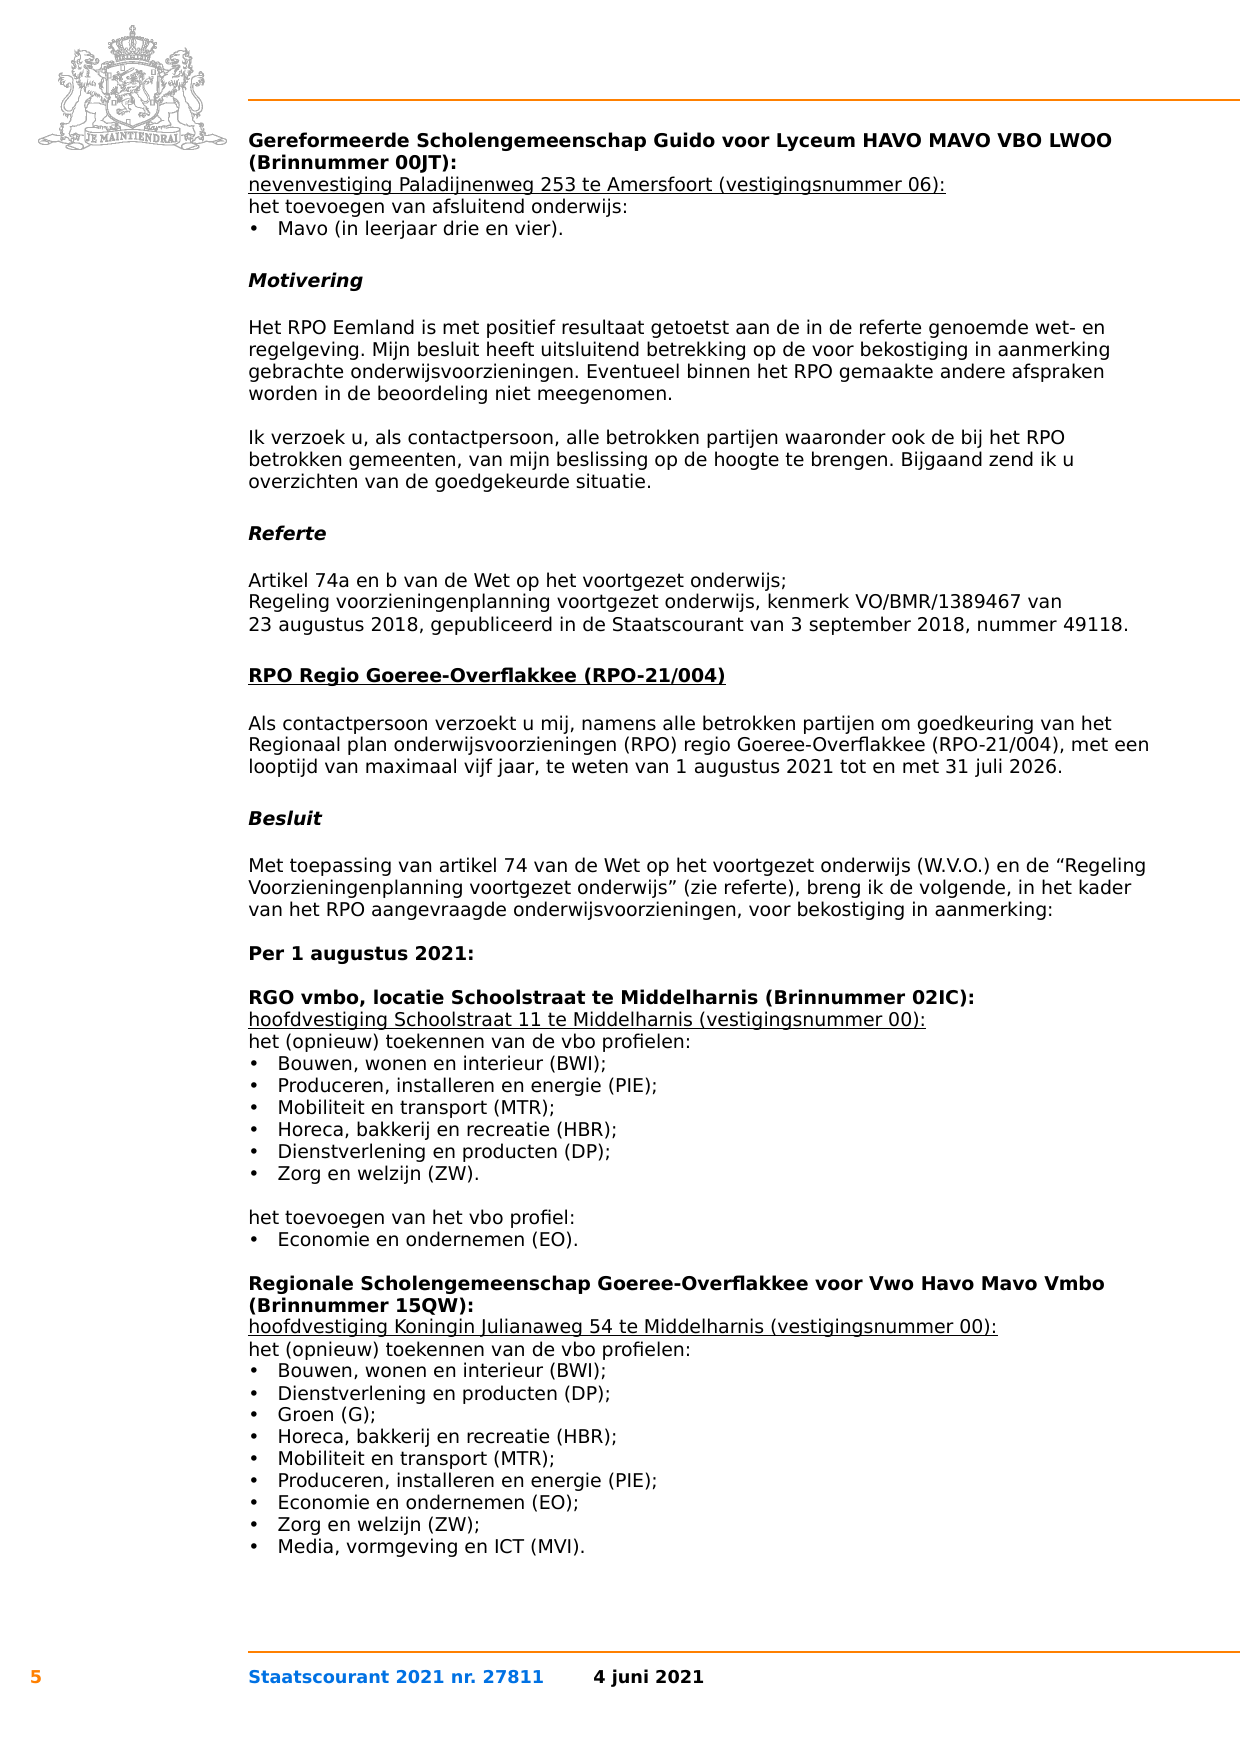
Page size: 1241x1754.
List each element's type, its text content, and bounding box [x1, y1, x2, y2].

text Als contactpersoon verzoekt u mij, namens alle betrokken partijen om goedkeuring van het Regionaal plan onderwijsvoorzieningen (RPO) regio Goeree-Overflakkee (RPO-21/004), met een looptijd van maximaal vijf jaar, te weten van 1 augustus 2021 tot en met 31 juli 2026. [248, 712, 1163, 778]
text het (opnieuw) toekennen van de vbo profielen: [248, 1031, 1163, 1053]
text het (opnieuw) toekennen van de vbo profielen: [248, 1338, 1163, 1360]
text Regeling voorzieningenplanning voortgezet onderwijs, kenmerk VO/BMR/1389467 van 23 augustus 2018, gepubliceerd in de Staatscourant van 3 september 2018, nummer 49118. [248, 591, 1163, 635]
picture [38, 25, 227, 150]
text • Horeca, bakkerij en recreatie (HBR); [248, 1426, 1163, 1448]
text • Mobiliteit en transport (MTR); [248, 1448, 1163, 1470]
text • Produceren, installeren en energie (PIE); [248, 1470, 1163, 1492]
text • Dienstverlening en producten (DP); [248, 1382, 1163, 1404]
text • Bouwen, wonen en interieur (BWI); [248, 1053, 1163, 1075]
text • Media, vormgeving en ICT (MVI). [248, 1536, 1163, 1558]
text Regionale Scholengemeenschap Goeree-Overflakkee voor Vwo Havo Mavo Vmbo (Brinnummer 15QW): [248, 1272, 1163, 1316]
text Ik verzoek u, als contactpersoon, alle betrokken partijen waaronder ook de bij het RPO betrokken gemeenten, van mijn beslissing op de hoogte te brengen. Bijgaand zend ik u overzichten van de goedgekeurde situatie. [248, 427, 1163, 492]
text • Bouwen, wonen en interieur (BWI); [248, 1360, 1163, 1382]
text RGO vmbo, locatie Schoolstraat te Middelharnis (Brinnummer 02IC): [248, 987, 1163, 1009]
subtitle RPO Regio Goeree-Overflakkee (RPO-21/004) [248, 665, 1163, 687]
text • Economie en ondernemen (EO); [248, 1492, 1163, 1514]
subtitle Referte [248, 522, 1163, 544]
text het toevoegen van het vbo profiel: [248, 1207, 1163, 1229]
text • Horeca, bakkerij en recreatie (HBR); [248, 1119, 1163, 1141]
text Artikel 74a en b van de Wet op het voortgezet onderwijs; [248, 569, 1163, 591]
text • Zorg en welzijn (ZW). [248, 1163, 1163, 1185]
text nevenvestiging Paladijnenweg 253 te Amersfoort (vestigingsnummer 06): [248, 174, 1163, 196]
text hoofdvestiging Koningin Julianaweg 54 te Middelharnis (vestigingsnummer 00): [248, 1316, 1163, 1338]
subtitle Motivering [248, 270, 1163, 292]
subtitle Besluit [248, 808, 1163, 830]
text Met toepassing van artikel 74 van de Wet op het voortgezet onderwijs (W.V.O.) en de “Regeling Voorzieningenplanning voortgezet onderwijs” (zie referte), breng ik de volgende, in het kader van het RPO aangevraagde onderwijsvoorzieningen, voor bekostiging in aanmerking: [248, 855, 1163, 921]
text Gereformeerde Scholengemeenschap Guido voor Lyceum HAVO MAVO VBO LWOO (Brinnummer 00JT): [248, 130, 1163, 174]
text • Mobiliteit en transport (MTR); [248, 1097, 1163, 1119]
text het toevoegen van afsluitend onderwijs: [248, 196, 1163, 218]
text • Economie en ondernemen (EO). [248, 1229, 1163, 1251]
text • Produceren, installeren en energie (PIE); [248, 1075, 1163, 1097]
text • Dienstverlening en producten (DP); [248, 1141, 1163, 1163]
text hoofdvestiging Schoolstraat 11 te Middelharnis (vestigingsnummer 00): [248, 1009, 1163, 1031]
text Het RPO Eemland is met positief resultaat getoetst aan de in de referte genoemde wet- en regelgeving. Mijn besluit heeft uitsluitend betrekking op de voor bekostiging in aanmerking gebrachte onderwijsvoorzieningen. Eventueel binnen het RPO gemaakte andere afspraken worden in de beoordeling niet meegenomen. [248, 317, 1163, 405]
text Per 1 augustus 2021: [248, 943, 1163, 965]
text • Mavo (in leerjaar drie en vier). [248, 218, 1163, 240]
text • Zorg en welzijn (ZW); [248, 1514, 1163, 1536]
text • Groen (G); [248, 1404, 1163, 1426]
